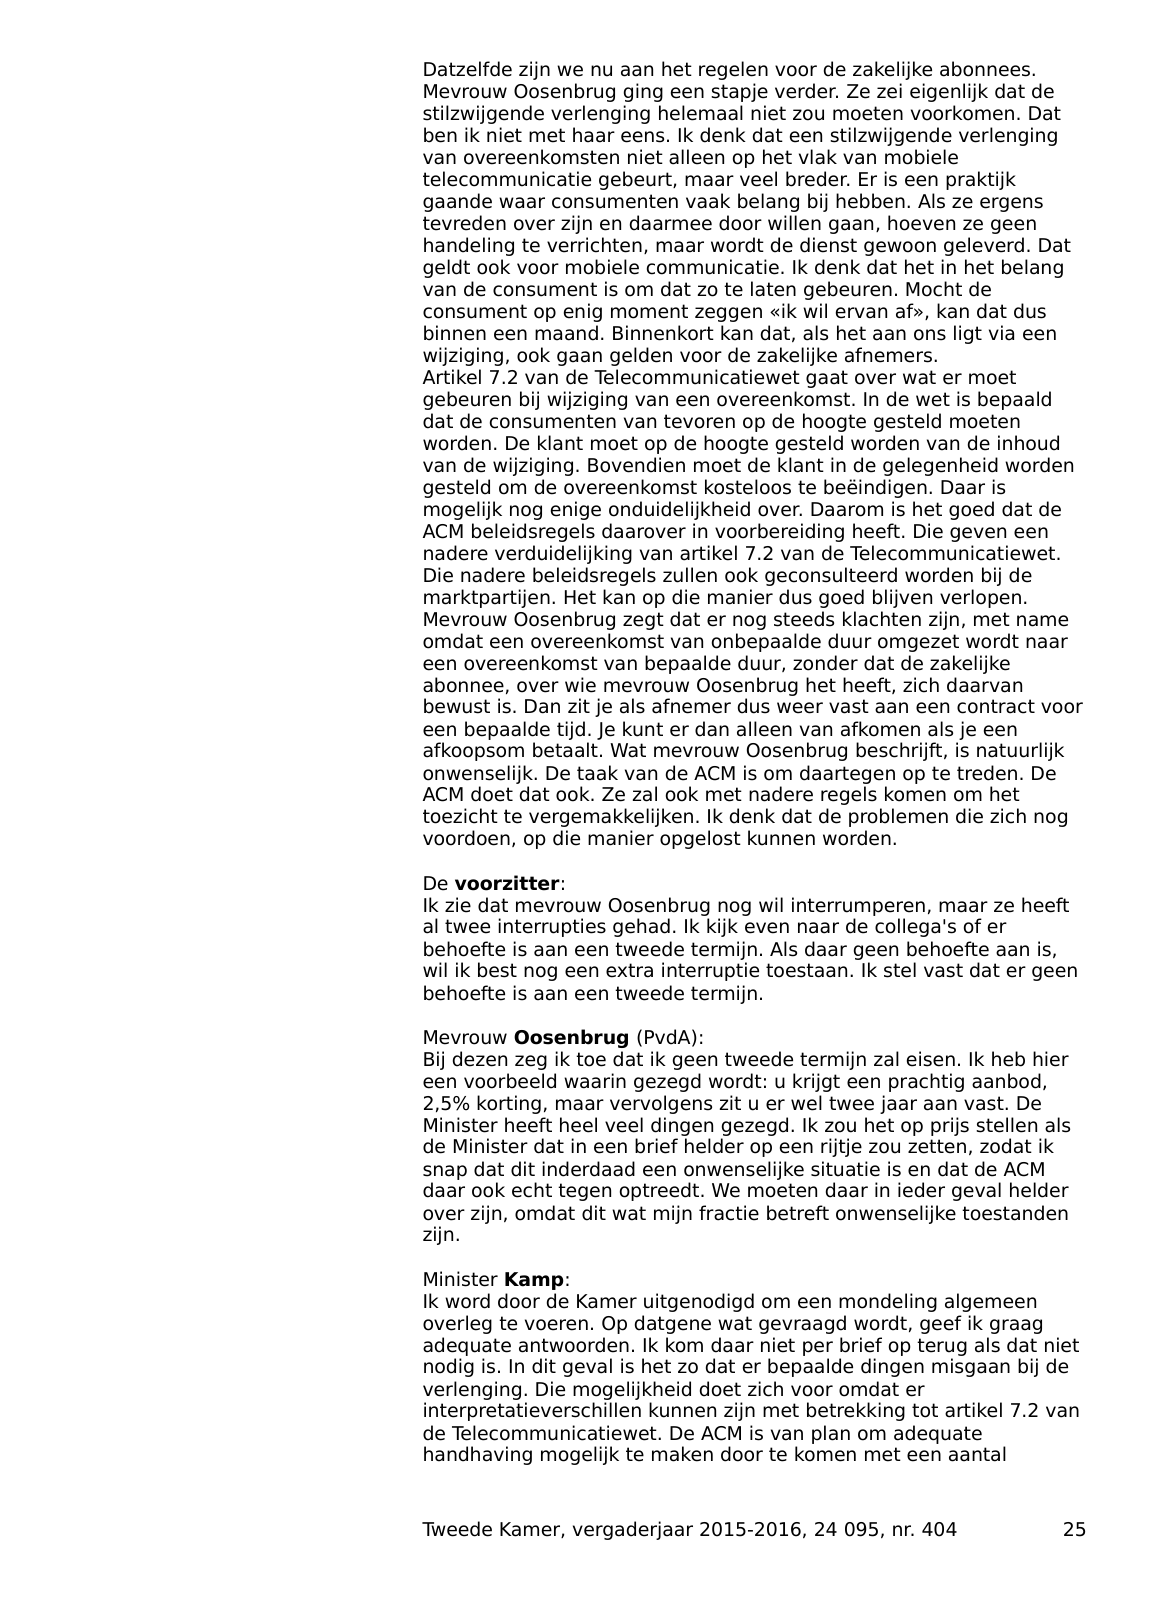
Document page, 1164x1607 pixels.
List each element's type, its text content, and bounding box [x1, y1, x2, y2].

text Minister Kamp: [422, 1268, 1087, 1291]
text Bij dezen zeg ik toe dat ik geen tweede termijn zal eisen. Ik heb hier een voorbeeld waarin gezegd wordt: u krijgt een prachtig aanbod, 2,5% korting, maar vervolgens zit u er wel twee jaar aan vast. De Minister heeft heel veel dingen gezegd. Ik zou het op prijs stellen als de Minister dat in een brief helder op een rijtje zou zetten, zodat ik snap dat dit inderdaad een onwenselijke situatie is en dat de ACM daar ook echt tegen optreedt. We moeten daar in ieder geval helder over zijn, omdat dit wat mijn fractie betreft onwenselijke toestanden zijn. [422, 1048, 1087, 1246]
text Ik zie dat mevrouw Oosenbrug nog wil interrumperen, maar ze heeft al twee interrupties gehad. Ik kijk even naar de collega's of er behoefte is aan een tweede termijn. Als daar geen behoefte aan is, wil ik best nog een extra interruptie toestaan. Ik stel vast dat er geen behoefte is aan een tweede termijn. [422, 894, 1087, 1004]
text Artikel 7.2 van de Telecommunicatiewet gaat over wat er moet gebeuren bij wijziging van een overeenkomst. In de wet is bepaald dat de consumenten van tevoren op de hoogte gesteld moeten worden. De klant moet op de hoogte gesteld worden van de inhoud van de wijziging. Bovendien moet de klant in de gelegenheid worden gesteld om de overeenkomst kosteloos te beëindigen. Daar is mogelijk nog enige onduidelijkheid over. Daarom is het goed dat de ACM beleidsregels daarover in voorbereiding heeft. Die geven een nadere verduidelijking van artikel 7.2 van de Telecommunicatiewet. Die nadere beleidsregels zullen ook geconsulteerd worden bij de marktpartijen. Het kan op die manier dus goed blijven verlopen. [422, 367, 1087, 608]
text Mevrouw Oosenbrug (PvdA): [422, 1027, 1087, 1048]
text Datzelfde zijn we nu aan het regelen voor de zakelijke abonnees. Mevrouw Oosenbrug ging een stapje verder. Ze zei eigenlijk dat de stilzwijgende verlenging helemaal niet zou moeten voorkomen. Dat ben ik niet met haar eens. Ik denk dat een stilzwijgende verlenging van overeenkomsten niet alleen op het vlak van mobiele telecommunicatie gebeurt, maar veel breder. Er is een praktijk gaande waar consumenten vaak belang bij hebben. Als ze ergens tevreden over zijn en daarmee door willen gaan, hoeven ze geen handeling te verrichten, maar wordt de dienst gewoon geleverd. Dat geldt ook voor mobiele communicatie. Ik denk dat het in het belang van de consument is om dat zo te laten gebeuren. Mocht de consument op enig moment zeggen «ik wil ervan af», kan dat dus binnen een maand. Binnenkort kan dat, als het aan ons ligt via een wijziging, ook gaan gelden voor de zakelijke afnemers. [422, 59, 1087, 367]
text De voorzitter: [422, 872, 1087, 894]
text Ik word door de Kamer uitgenodigd om een mondeling algemeen overleg te voeren. Op datgene wat gevraagd wordt, geef ik graag adequate antwoorden. Ik kom daar niet per brief op terug als dat niet nodig is. In dit geval is het zo dat er bepaalde dingen misgaan bij de verlenging. Die mogelijkheid doet zich voor omdat er interpretatieverschillen kunnen zijn met betrekking tot artikel 7.2 van de Telecommunicatiewet. De ACM is van plan om adequate handhaving mogelijk te maken door te komen met een aantal [422, 1291, 1087, 1466]
text Mevrouw Oosenbrug zegt dat er nog steeds klachten zijn, met name omdat een overeenkomst van onbepaalde duur omgezet wordt naar een overeenkomst van bepaalde duur, zonder dat de zakelijke abonnee, over wie mevrouw Oosenbrug het heeft, zich daarvan bewust is. Dan zit je als afnemer dus weer vast aan een contract voor een bepaalde tijd. Je kunt er dan alleen van afkomen als je een afkoopsom betaalt. Wat mevrouw Oosenbrug beschrijft, is natuurlijk onwenselijk. De taak van de ACM is om daartegen op te treden. De ACM doet dat ook. Ze zal ook met nadere regels komen om het toezicht te vergemakkelijken. Ik denk dat de problemen die zich nog voordoen, op die manier opgelost kunnen worden. [422, 608, 1087, 850]
